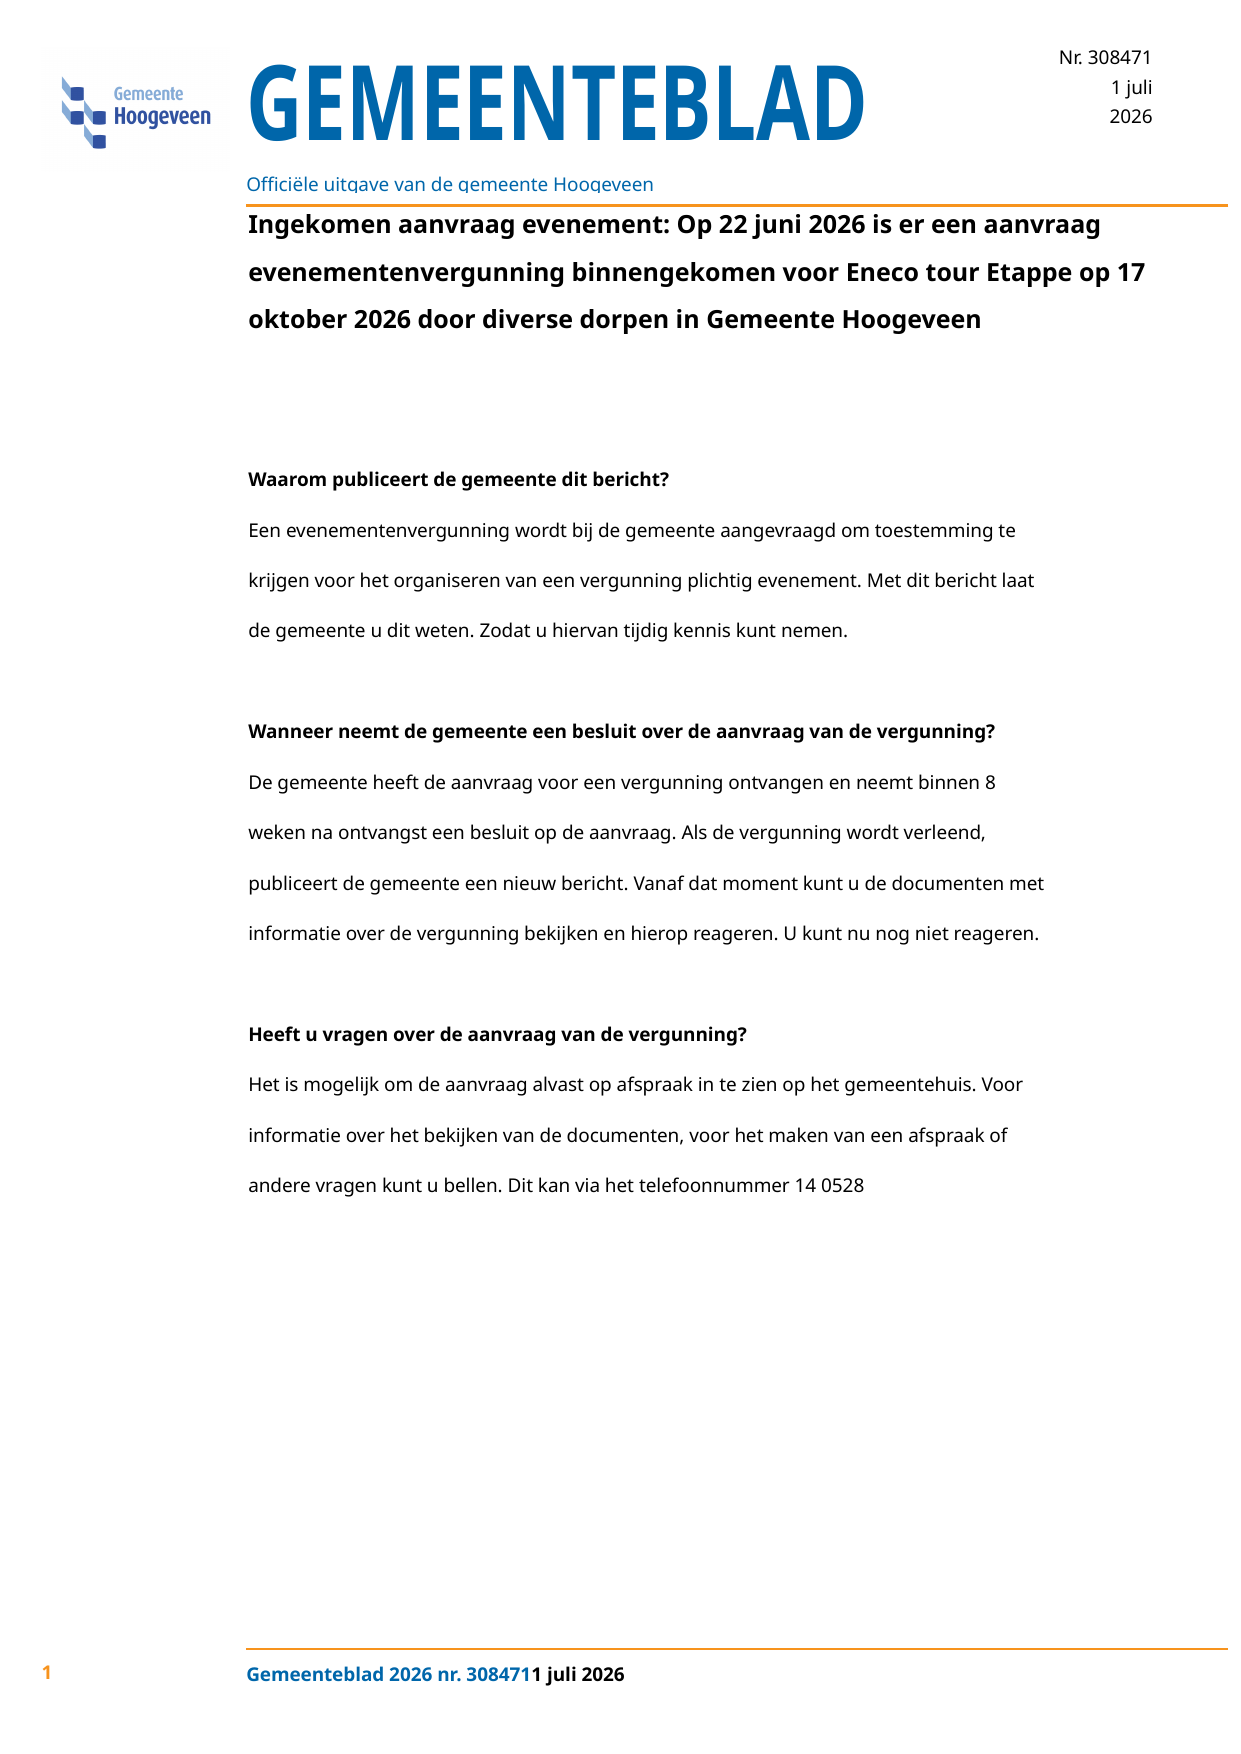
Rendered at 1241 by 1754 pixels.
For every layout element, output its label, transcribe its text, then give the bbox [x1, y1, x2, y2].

text publiceert de gemeente een nieuw bericht. Vanaf dat moment kunt u de documenten met [248, 870, 1152, 895]
text Waarom publiceert de gemeente dit bericht? [248, 466, 1152, 492]
text Ingekomen aanvraag evenement: Op 22 juni 2026 is er een aanvraag evenementenvergunning binnengekomen voor Eneco tour Etappe op 17 oktober 2026 door diverse dorpen in Gemeente Hoogeveen [248, 207, 1152, 336]
text informatie over het bekijken van de documenten, voor het maken van een afspraak of [248, 1122, 1152, 1147]
text weken na ontvangst een besluit op de aanvraag. Als de vergunning wordt verleend, [248, 819, 1152, 845]
text Een evenementenvergunning wordt bij de gemeente aangevraagd om toestemming te [248, 517, 1152, 542]
text informatie over de vergunning bekijken en hierop reageren. U kunt nu nog niet reageren. [248, 920, 1152, 946]
text Heeft u vragen over de aanvraag van de vergunning? [248, 1021, 1152, 1047]
text Wanneer neemt de gemeente een besluit over de aanvraag van de vergunning? [248, 718, 1152, 744]
text andere vragen kunt u bellen. Dit kan via het telefoonnummer 14 0528 [248, 1172, 1152, 1198]
text Het is mogelijk om de aanvraag alvast op afspraak in te zien op het gemeentehuis. Voor [248, 1071, 1152, 1097]
text krijgen voor het organiseren van een vergunning plichtig evenement. Met dit bericht laat [248, 567, 1152, 593]
picture [41, 47, 231, 172]
text De gemeente heeft de aanvraag voor een vergunning ontvangen en neemt binnen 8 [248, 769, 1152, 794]
text de gemeente u dit weten. Zodat u hiervan tijdig kennis kunt nemen. [248, 618, 1152, 643]
